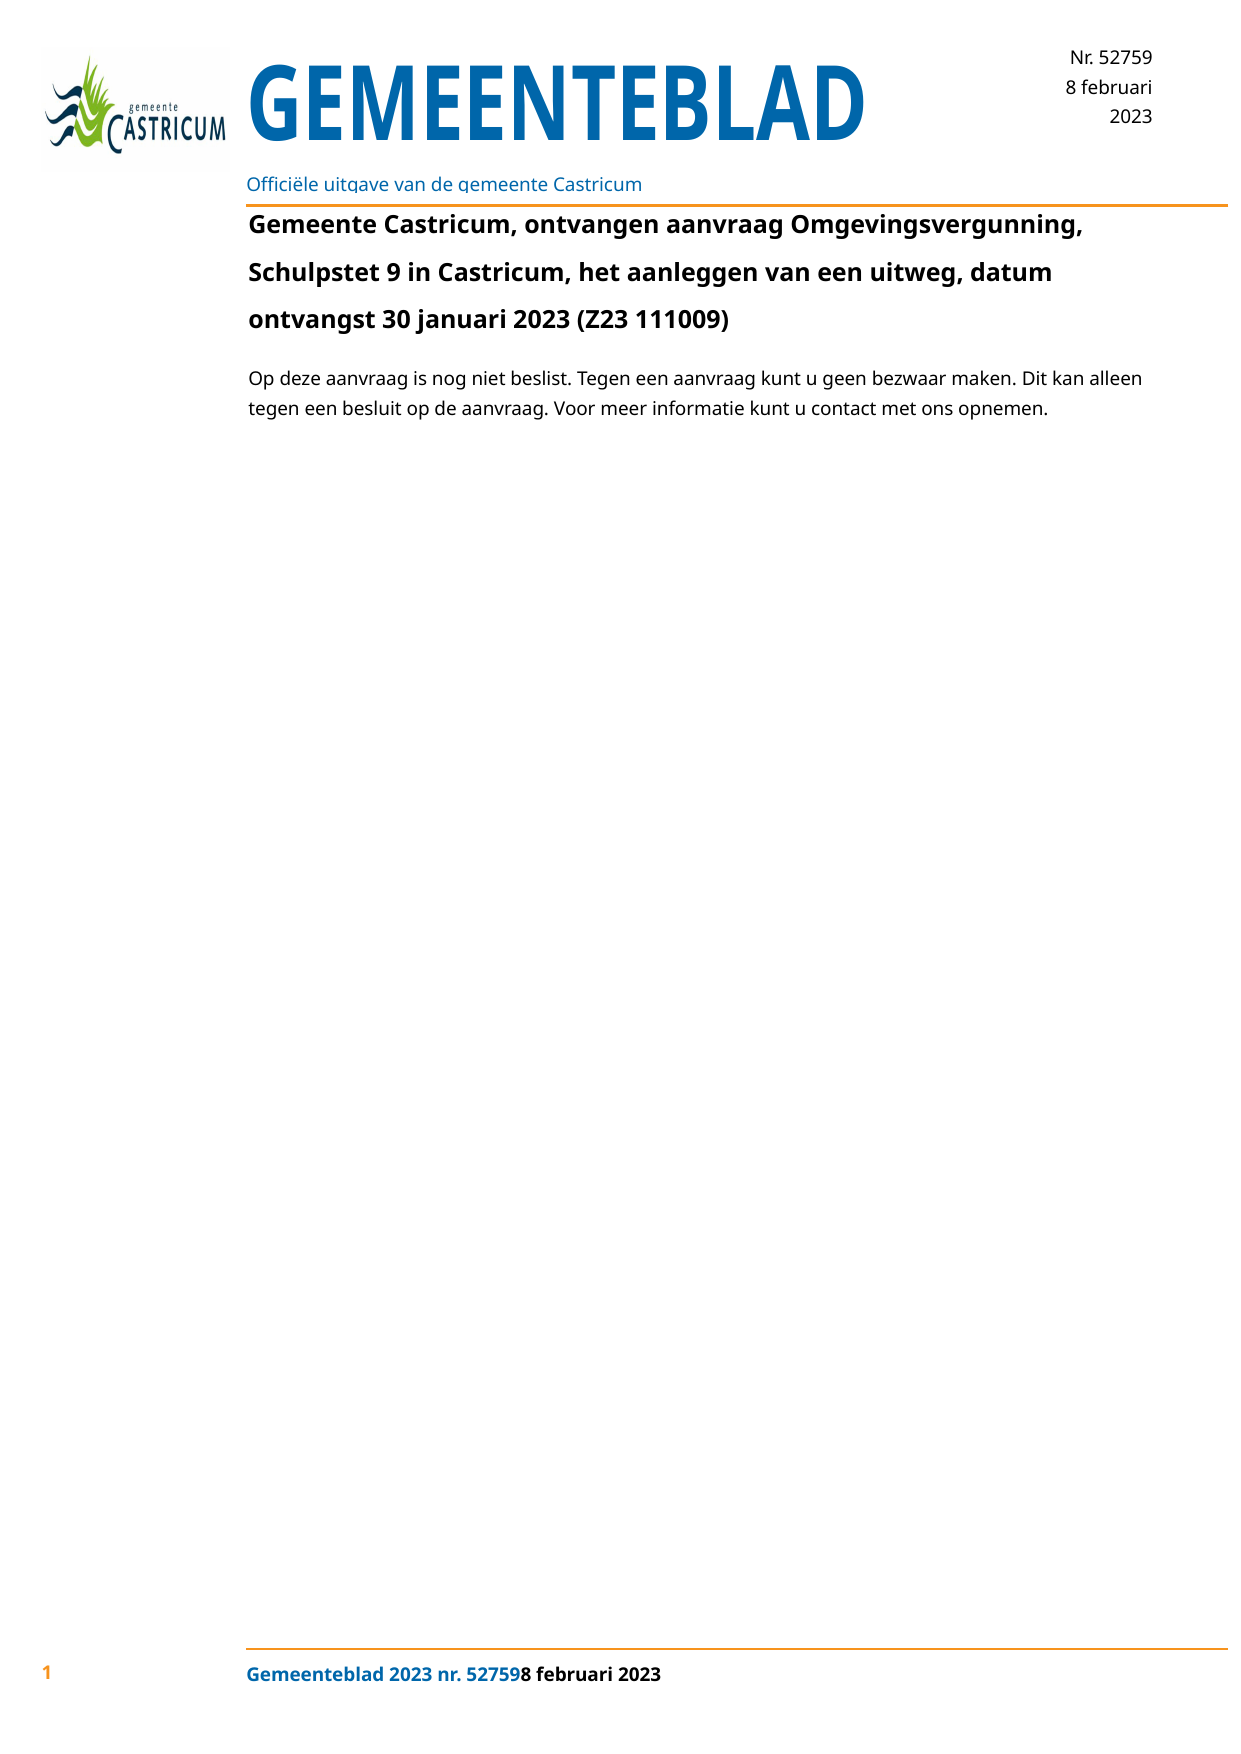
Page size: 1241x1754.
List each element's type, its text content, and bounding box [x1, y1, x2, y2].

text Gemeente Castricum, ontvangen aanvraag Omgevingsvergunning, Schulpstet 9 in Castricum, het aanleggen van een uitweg, datum ontvangst 30 januari 2023 (Z23 111009) [248, 207, 1152, 336]
text Op deze aanvraag is nog niet beslist. Tegen een aanvraag kunt u geen bezwaar maken. Dit kan alleen tegen een besluit op de aanvraag. Voor meer informatie kunt u contact met ons opnemen. [248, 366, 1152, 421]
picture [41, 47, 231, 172]
